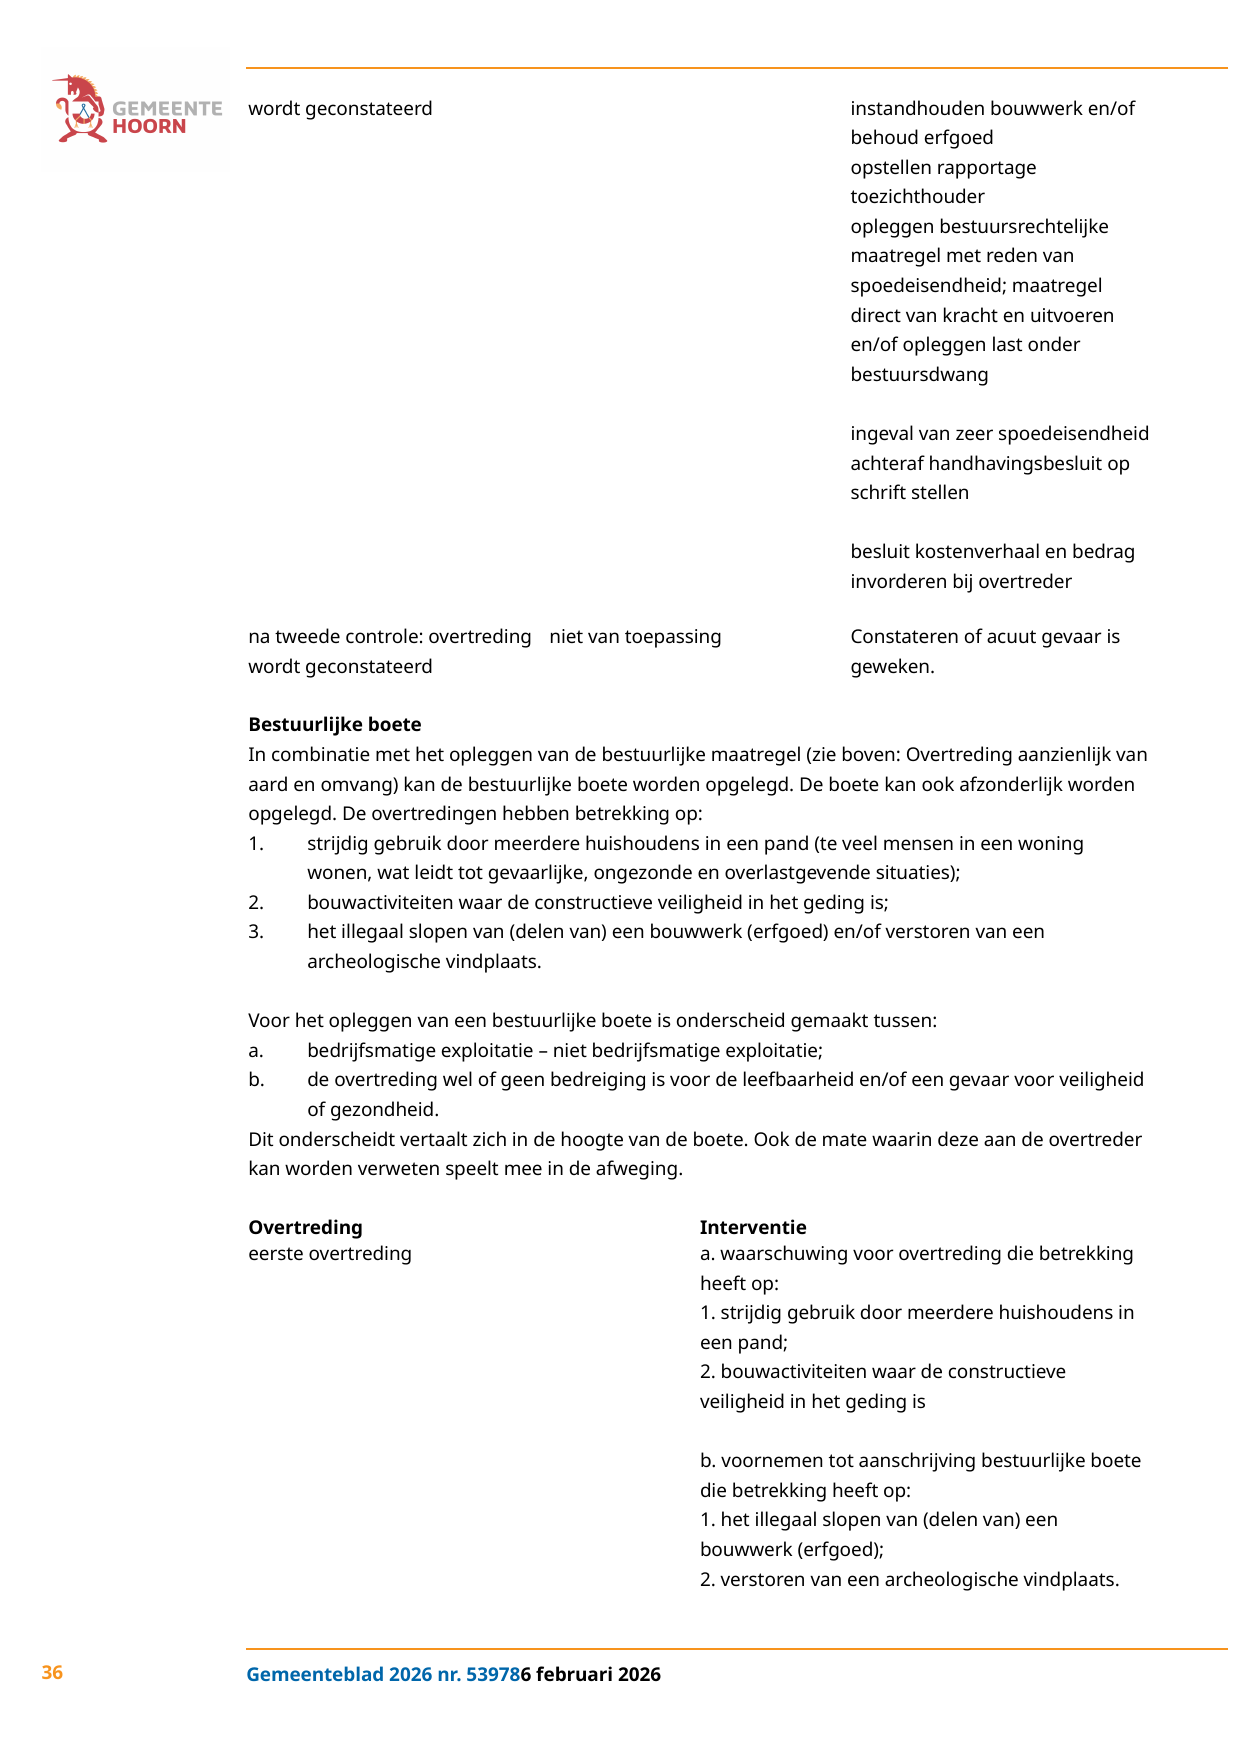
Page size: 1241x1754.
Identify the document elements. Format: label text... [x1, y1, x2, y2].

table_cell eerste overtreding [248, 1240, 700, 1591]
table_cell na tweede controle: overtreding wordt geconstateerd [248, 624, 549, 679]
table_header Interventie [700, 1215, 1152, 1240]
text Voor het opleggen van een bestuurlijke boete is onderscheid gemaakt tussen: [248, 1007, 1152, 1033]
list het illegaal slopen van (delen van) een bouwwerk (erfgoed) en/of verstoren van een archeologische vindplaats. [248, 919, 1152, 974]
text Dit onderscheidt vertaalt zich in de hoogte van de boete. Ook de mate waarin deze aan de overtreder kan worden verweten speelt mee in de afweging. [248, 1126, 1152, 1181]
table_cell instandhouden bouwwerk en/of behoud erfgoed opstellen rapportage toezichthouder opleggen bestuursrechtelijke maatregel met reden van spoedeisendheid; maatregel direct van kracht en uitvoeren en/of opleggen last onder bestuursdwang ingeval van zeer spoedeisendheid achteraf handhavingsbesluit op schrift stellen besluit kostenverhaal en bedrag invorderen bij overtreder [850, 95, 1152, 623]
table_cell wordt geconstateerd [248, 95, 549, 623]
text In combinatie met het opleggen van de bestuurlijke maatregel (zie boven: Overtreding aanzienlijk van aard en omvang) kan de bestuurlijke boete worden opgelegd. De boete kan ook afzonderlijk worden opgelegd. De overtredingen hebben betrekking op: [248, 741, 1152, 826]
table_header Overtreding [248, 1215, 700, 1240]
list bedrijfsmatige exploitatie – niet bedrijfsmatige exploitatie; [248, 1037, 1152, 1063]
picture [41, 47, 231, 172]
text Bestuurlijke boete [248, 712, 1152, 737]
table_cell a. waarschuwing voor overtreding die betrekking heeft op: 1. strijdig gebruik door meerdere huishoudens in een pand; 2. bouwactiviteiten waar de constructieve veiligheid in het geding is b. voornemen tot aanschrijving bestuurlijke boete die betrekking heeft op: 1. het illegaal slopen van (delen van) een bouwwerk (erfgoed); 2. verstoren van een archeologische vindplaats. [700, 1240, 1152, 1591]
table_cell Constateren of acuut gevaar is geweken. [850, 624, 1152, 679]
table_cell niet van toepassing [549, 624, 850, 679]
list de overtreding wel of geen bedreiging is voor de leefbaarheid en/of een gevaar voor veiligheid of gezondheid. [248, 1067, 1152, 1122]
table_cell [549, 95, 850, 623]
list strijdig gebruik door meerdere huishoudens in een pand (te veel mensen in een woning wonen, wat leidt tot gevaarlijke, ongezonde en overlastgevende situaties); [248, 830, 1152, 885]
list bouwactiviteiten waar de constructieve veiligheid in het geding is; [248, 889, 1152, 915]
